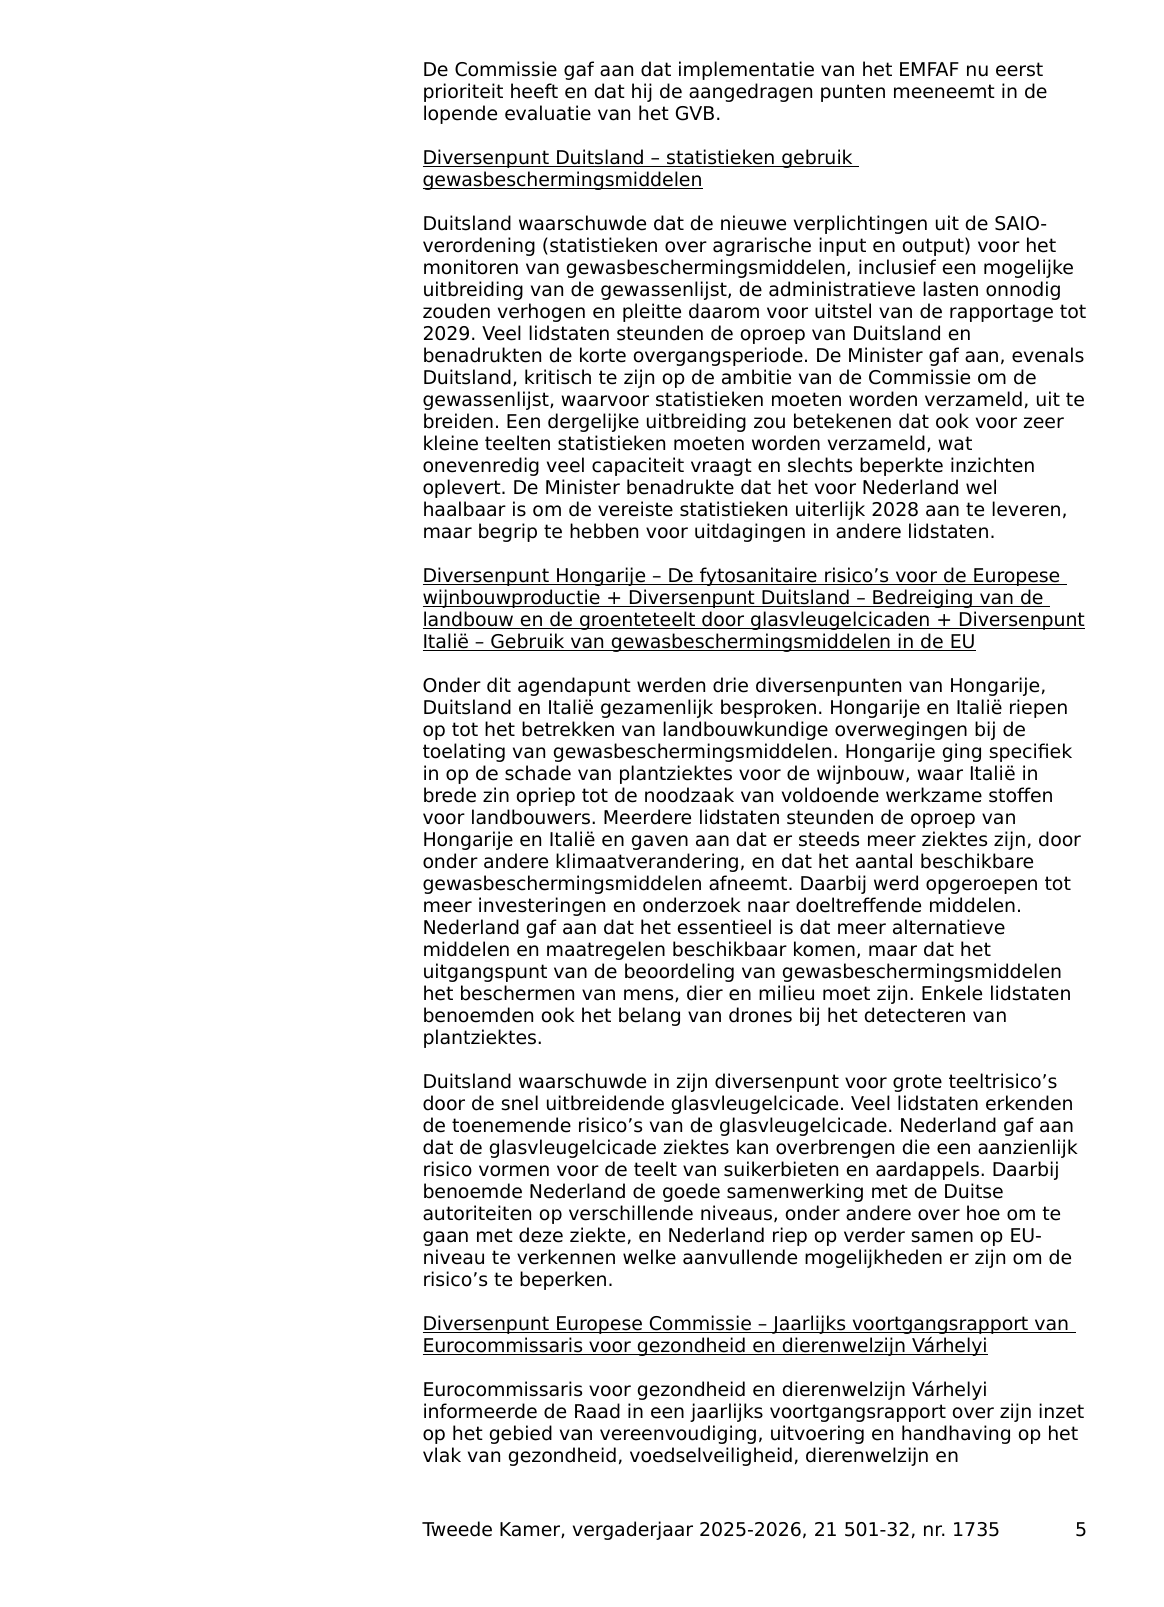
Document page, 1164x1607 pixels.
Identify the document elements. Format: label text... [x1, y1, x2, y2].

text Eurocommissaris voor gezondheid en dierenwelzijn Várhelyi informeerde de Raad in een jaarlijks voortgangsrapport over zijn inzet op het gebied van vereenvoudiging, uitvoering en handhaving op het vlak van gezondheid, voedselveiligheid, dierenwelzijn en [422, 1379, 1087, 1467]
text Duitsland waarschuwde dat de nieuwe verplichtingen uit de SAIO-verordening (statistieken over agrarische input en output) voor het monitoren van gewasbeschermingsmiddelen, inclusief een mogelijke uitbreiding van de gewassenlijst, de administratieve lasten onnodig zouden verhogen en pleitte daarom voor uitstel van de rapportage tot 2029. Veel lidstaten steunden de oproep van Duitsland en benadrukten de korte overgangsperiode. De Minister gaf aan, evenals Duitsland, kritisch te zijn op de ambitie van de Commissie om de gewassenlijst, waarvoor statistieken moeten worden verzameld, uit te breiden. Een dergelijke uitbreiding zou betekenen dat ook voor zeer kleine teelten statistieken moeten worden verzameld, wat onevenredig veel capaciteit vraagt en slechts beperkte inzichten oplevert. De Minister benadrukte dat het voor Nederland wel haalbaar is om de vereiste statistieken uiterlijk 2028 aan te leveren, maar begrip te hebben voor uitdagingen in andere lidstaten. [422, 213, 1087, 543]
subtitle Diversenpunt Duitsland – statistieken gebruik gewasbeschermingsmiddelen [422, 147, 1087, 191]
subtitle Diversenpunt Europese Commissie – Jaarlijks voortgangsrapport van Eurocommissaris voor gezondheid en dierenwelzijn Várhelyi [422, 1313, 1087, 1357]
text Duitsland waarschuwde in zijn diversenpunt voor grote teeltrisico’s door de snel uitbreidende glasvleugelcicade. Veel lidstaten erkenden de toenemende risico’s van de glasvleugelcicade. Nederland gaf aan dat de glasvleugelcicade ziektes kan overbrengen die een aanzienlijk risico vormen voor de teelt van suikerbieten en aardappels. Daarbij benoemde Nederland de goede samenwerking met de Duitse autoriteiten op verschillende niveaus, onder andere over hoe om te gaan met deze ziekte, en Nederland riep op verder samen op EU-niveau te verkennen welke aanvullende mogelijkheden er zijn om de risico’s te beperken. [422, 1071, 1087, 1291]
text Onder dit agendapunt werden drie diversenpunten van Hongarije, Duitsland en Italië gezamenlijk besproken. Hongarije en Italië riepen op tot het betrekken van landbouwkundige overwegingen bij de toelating van gewasbeschermingsmiddelen. Hongarije ging specifiek in op de schade van plantziektes voor de wijnbouw, waar Italië in brede zin opriep tot de noodzaak van voldoende werkzame stoffen voor landbouwers. Meerdere lidstaten steunden de oproep van Hongarije en Italië en gaven aan dat er steeds meer ziektes zijn, door onder andere klimaatverandering, en dat het aantal beschikbare gewasbeschermingsmiddelen afneemt. Daarbij werd opgeroepen tot meer investeringen en onderzoek naar doeltreffende middelen. Nederland gaf aan dat het essentieel is dat meer alternatieve middelen en maatregelen beschikbaar komen, maar dat het uitgangspunt van de beoordeling van gewasbeschermingsmiddelen het beschermen van mens, dier en milieu moet zijn. Enkele lidstaten benoemden ook het belang van drones bij het detecteren van plantziektes. [422, 675, 1087, 1049]
subtitle Diversenpunt Hongarije – De fytosanitaire risico’s voor de Europese wijnbouwproductie + Diversenpunt Duitsland – Bedreiging van de landbouw en de groenteteelt door glasvleugelcicaden + Diversenpunt Italië – Gebruik van gewasbeschermingsmiddelen in de EU [422, 565, 1087, 653]
text De Commissie gaf aan dat implementatie van het EMFAF nu eerst prioriteit heeft en dat hij de aangedragen punten meeneemt in de lopende evaluatie van het GVB. [422, 59, 1087, 125]
